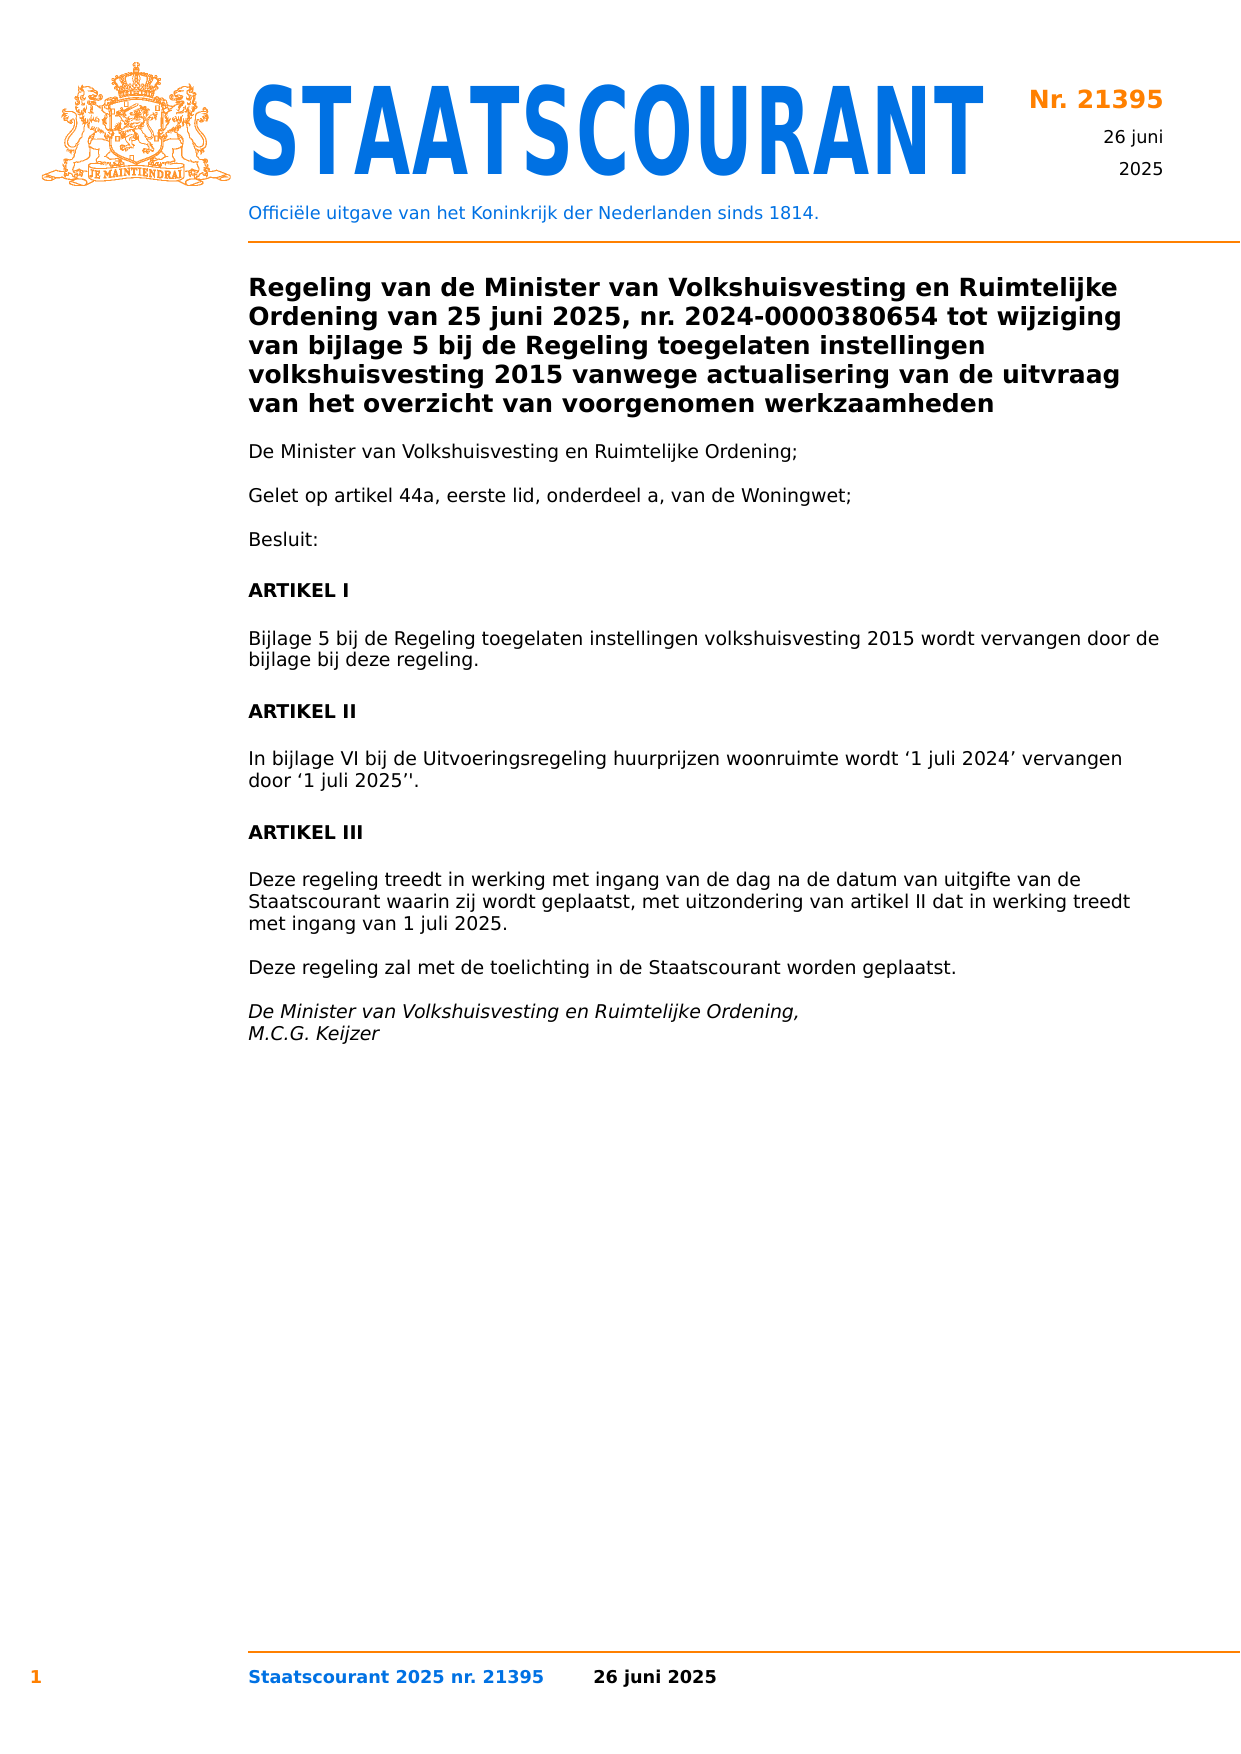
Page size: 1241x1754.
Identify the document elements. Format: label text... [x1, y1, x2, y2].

text De Minister van Volkshuisvesting en Ruimtelijke Ordening, M.C.G. Keijzer [248, 1001, 1163, 1045]
text Deze regeling treedt in werking met ingang van de dag na de datum van uitgifte van de Staatscourant waarin zij wordt geplaatst, met uitzondering van artikel II dat in werking treedt met ingang van 1 juli 2025. [248, 869, 1163, 935]
table_header Nr. 21395 [998, 62, 1240, 121]
subtitle ARTIKEL I [248, 580, 1163, 602]
text Besluit: [248, 528, 1163, 550]
text De Minister van Volkshuisvesting en Ruimtelijke Ordening; [248, 441, 1163, 463]
table_cell Officiële uitgave van het Koninkrijk der Nederlanden sinds 1814. [248, 203, 1240, 241]
table_cell 2025 [998, 153, 1240, 203]
text Deze regeling zal met de toelichting in de Staatscourant worden geplaatst. [248, 957, 1163, 979]
table_header STAATSCOURANT [248, 62, 998, 203]
subtitle ARTIKEL II [248, 701, 1163, 723]
text In bijlage VI bij de Uitvoeringsregeling huurprijzen woonruimte wordt ‘1 juli 2024’ vervangen door ‘1 juli 2025’'. [248, 748, 1163, 792]
subtitle Regeling van de Minister van Volkshuisvesting en Ruimtelijke Ordening van 25 juni 2025, nr. 2024-0000380654 tot wijziging van bijlage 5 bij de Regeling toegelaten instellingen volkshuisvesting 2015 vanwege actualisering van de uitvraag van het overzicht van voorgenomen werkzaamheden [248, 273, 1163, 419]
text Bijlage 5 bij de Regeling toegelaten instellingen volkshuisvesting 2015 wordt vervangen door de bijlage bij deze regeling. [248, 627, 1163, 671]
text Gelet op artikel 44a, eerste lid, onderdeel a, van de Woningwet; [248, 484, 1163, 507]
picture [41, 62, 231, 186]
table_cell 26 juni [998, 121, 1240, 153]
subtitle ARTIKEL III [248, 822, 1163, 844]
table_header [25, 62, 248, 241]
